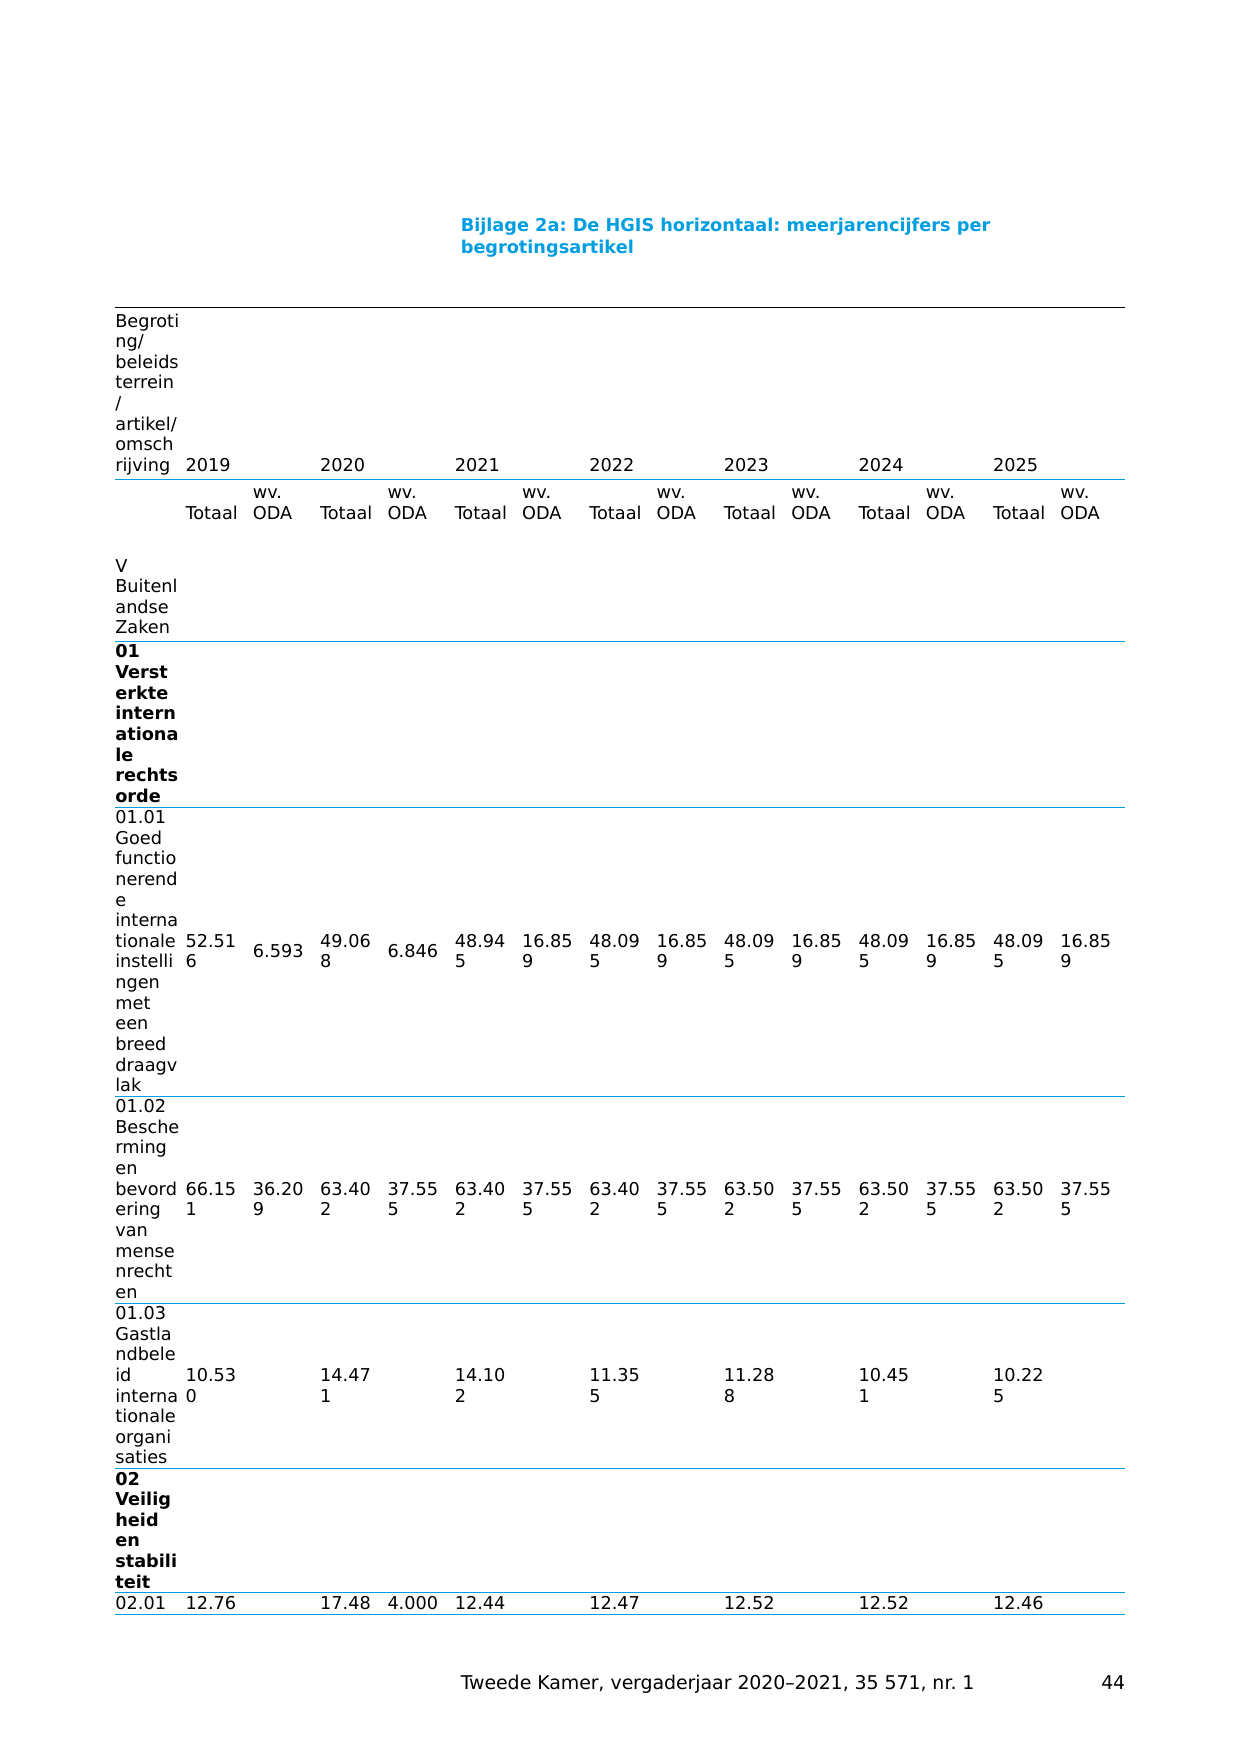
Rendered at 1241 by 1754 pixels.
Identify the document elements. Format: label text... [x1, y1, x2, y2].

table_cell [452, 553, 519, 641]
table_cell [855, 642, 923, 806]
table_cell [250, 1469, 317, 1592]
table_cell wv. ODA [519, 480, 586, 526]
table_cell 2021 [452, 308, 586, 478]
table_cell [519, 1593, 586, 1613]
table_cell 66.151 [183, 1097, 250, 1302]
table_cell [1057, 1593, 1125, 1613]
table_cell [788, 553, 855, 641]
table_cell 6.846 [384, 808, 452, 1096]
table_cell V Buitenlandse Zaken [115, 553, 182, 641]
table_cell 14.471 [317, 1304, 384, 1468]
table_cell [586, 642, 653, 806]
table_cell [586, 553, 653, 641]
table_cell wv. ODA [923, 480, 990, 526]
table_cell [721, 642, 788, 806]
table_cell [654, 1469, 721, 1592]
table_cell [990, 526, 1057, 553]
table_cell 6.593 [250, 808, 317, 1096]
table_cell 01.02 Bescherming en bevordering van mensenrechten [115, 1097, 182, 1302]
table_cell wv. ODA [788, 480, 855, 526]
table_cell 2020 [317, 308, 452, 478]
table_cell 63.402 [452, 1097, 519, 1302]
table_cell 12.52 [721, 1593, 788, 1613]
table_cell 16.859 [519, 808, 586, 1096]
table_cell [990, 553, 1057, 641]
table_cell 10.225 [990, 1304, 1057, 1468]
table_cell [788, 526, 855, 553]
table_cell [923, 553, 990, 641]
table_cell 10.451 [855, 1304, 923, 1468]
table_cell [250, 553, 317, 641]
table_cell 37.555 [923, 1097, 990, 1302]
table_cell [654, 553, 721, 641]
table_cell [384, 1304, 452, 1468]
table_cell [788, 1304, 855, 1468]
table_cell [115, 526, 182, 553]
table_cell 14.102 [452, 1304, 519, 1468]
table_cell 2024 [855, 308, 990, 478]
table_cell [788, 1593, 855, 1613]
table_cell 01.03 Gastlandbeleid internationale organisaties [115, 1304, 182, 1468]
table_cell [721, 526, 788, 553]
table_cell 48.945 [452, 808, 519, 1096]
table_cell 16.859 [654, 808, 721, 1096]
table_cell [788, 1469, 855, 1592]
table_cell [990, 1469, 1057, 1592]
table_cell 02 Veiligheid en stabiliteit [115, 1469, 182, 1592]
table_cell [250, 1593, 317, 1613]
table_cell [654, 642, 721, 806]
table_cell Begroting/beleidsterrein/artikel/omschrijving [115, 308, 182, 478]
table_cell [519, 1304, 586, 1468]
table_cell [250, 1304, 317, 1468]
table_cell 11.355 [586, 1304, 653, 1468]
table_cell wv. ODA [384, 480, 452, 526]
table_cell 37.555 [1057, 1097, 1125, 1302]
table_cell 37.555 [384, 1097, 452, 1302]
table_cell 2025 [990, 308, 1125, 478]
table_cell [1057, 1304, 1125, 1468]
table_cell [923, 642, 990, 806]
table_cell [519, 553, 586, 641]
table_header Tabel 11 De HGIS horizontaal: meerjarencijfers per begrotingsartikel [115, 282, 1125, 307]
table_cell 17.48 [317, 1593, 384, 1613]
table_cell [519, 1469, 586, 1592]
table_cell Totaal [586, 480, 653, 526]
table_cell 2022 [586, 308, 721, 478]
table_cell 37.555 [788, 1097, 855, 1302]
title Bijlage 2a: De HGIS horizontaal: meerjarencijfers per begrotingsartikel [461, 213, 1125, 258]
table_cell [855, 1469, 923, 1592]
table_cell [452, 642, 519, 806]
table_cell 01 Versterkte internationale rechtsorde [115, 642, 182, 806]
table_cell [183, 553, 250, 641]
table_cell [250, 642, 317, 806]
table_cell 63.502 [990, 1097, 1057, 1302]
table_cell 12.44 [452, 1593, 519, 1613]
table_cell Totaal [855, 480, 923, 526]
table_cell 48.095 [586, 808, 653, 1096]
table_cell [384, 526, 452, 553]
table_cell [788, 642, 855, 806]
table_cell 12.47 [586, 1593, 653, 1613]
table_cell Totaal [317, 480, 384, 526]
table_cell 63.402 [586, 1097, 653, 1302]
table_cell [586, 1469, 653, 1592]
table_cell [317, 526, 384, 553]
table_cell [923, 1469, 990, 1592]
table_cell 52.516 [183, 808, 250, 1096]
table_cell [452, 1469, 519, 1592]
table_cell Totaal [452, 480, 519, 526]
table_cell [855, 553, 923, 641]
table_cell [654, 526, 721, 553]
table_cell [721, 553, 788, 641]
table_cell [115, 480, 182, 526]
table_cell [923, 1304, 990, 1468]
table_cell 48.095 [990, 808, 1057, 1096]
table_cell [855, 526, 923, 553]
table_cell 10.530 [183, 1304, 250, 1468]
table_cell 48.095 [721, 808, 788, 1096]
table_cell [183, 642, 250, 806]
table_cell 37.555 [519, 1097, 586, 1302]
table_cell [183, 1469, 250, 1592]
table_cell 16.859 [1057, 808, 1125, 1096]
table_cell [317, 642, 384, 806]
table_cell [384, 1469, 452, 1592]
table_cell 63.502 [855, 1097, 923, 1302]
table_cell 4.000 [384, 1593, 452, 1613]
table_cell [250, 526, 317, 553]
table_cell Totaal [721, 480, 788, 526]
table_cell [1057, 642, 1125, 806]
table_cell 02.01 [115, 1593, 182, 1613]
table_cell 12.52 [855, 1593, 923, 1613]
table_cell wv. ODA [1057, 480, 1125, 526]
table_cell 01.01 Goed functionerende internationale instellingen met een breed draagvlak [115, 808, 182, 1096]
table_cell 63.402 [317, 1097, 384, 1302]
table_cell wv. ODA [654, 480, 721, 526]
table_cell [183, 526, 250, 553]
table_cell [452, 526, 519, 553]
table_cell wv. ODA [250, 480, 317, 526]
table_cell [923, 1593, 990, 1613]
table_cell Totaal [990, 480, 1057, 526]
table_cell [721, 1469, 788, 1592]
table_cell [1057, 526, 1125, 553]
table_cell [990, 642, 1057, 806]
table_cell [1057, 553, 1125, 641]
table_cell 2023 [721, 308, 855, 478]
table_cell 12.46 [990, 1593, 1057, 1613]
table_cell 37.555 [654, 1097, 721, 1302]
table_cell [519, 642, 586, 806]
table_cell Totaal [183, 480, 250, 526]
table_cell [654, 1593, 721, 1613]
table_cell [519, 526, 586, 553]
table_cell [317, 1469, 384, 1592]
table_cell 48.095 [855, 808, 923, 1096]
table_cell 11.288 [721, 1304, 788, 1468]
table_cell [317, 553, 384, 641]
table_cell 12.76 [183, 1593, 250, 1613]
table_cell 36.209 [250, 1097, 317, 1302]
table_cell 49.068 [317, 808, 384, 1096]
table_cell [384, 642, 452, 806]
table_cell [384, 553, 452, 641]
table_cell 2019 [183, 308, 317, 478]
table_cell [1057, 1469, 1125, 1592]
table_cell [923, 526, 990, 553]
table_cell [654, 1304, 721, 1468]
table_cell 16.859 [923, 808, 990, 1096]
table_cell 16.859 [788, 808, 855, 1096]
table_cell 63.502 [721, 1097, 788, 1302]
table_cell [586, 526, 653, 553]
